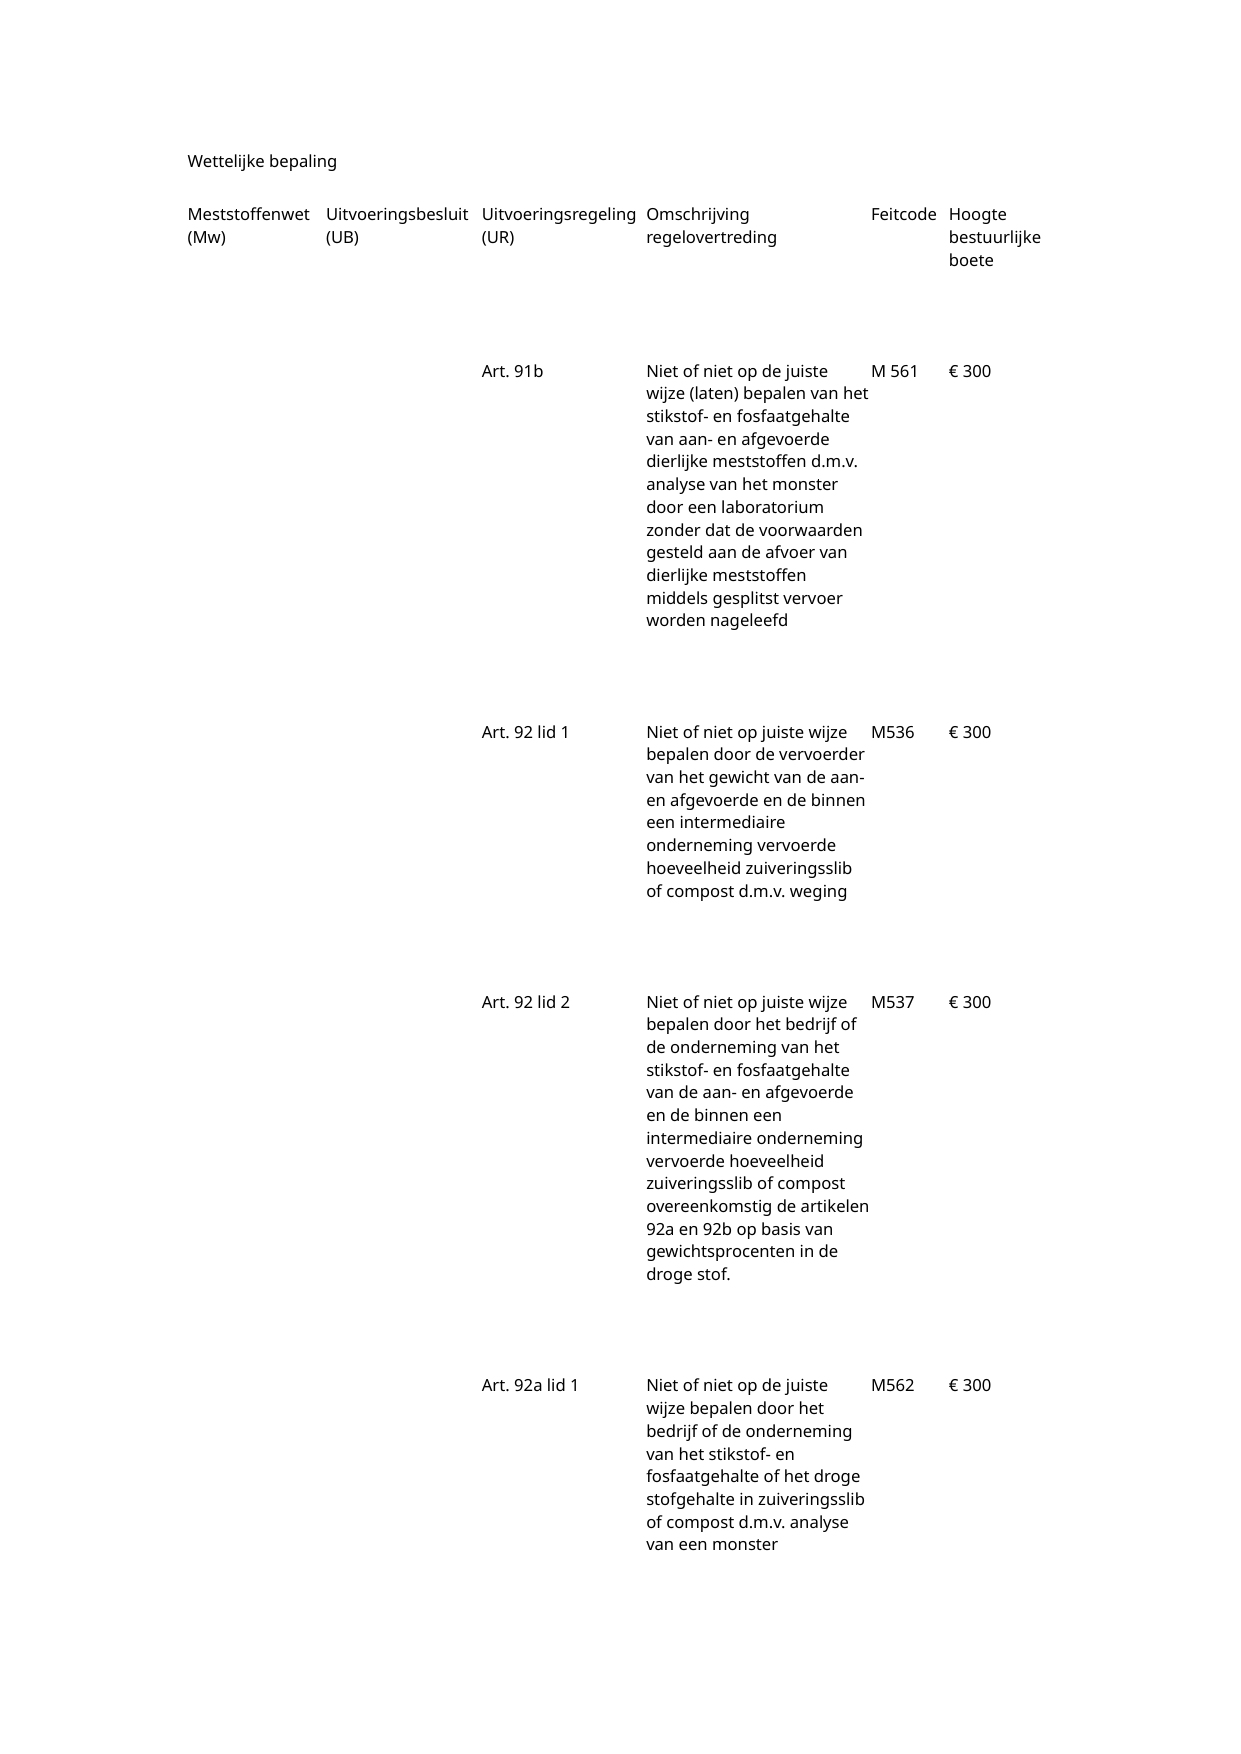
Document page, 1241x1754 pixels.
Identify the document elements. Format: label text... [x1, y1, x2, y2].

table_cell [188, 932, 326, 990]
table_cell [326, 990, 482, 1316]
table_cell [871, 662, 949, 720]
table_cell [949, 301, 1053, 359]
table_cell Hoogte bestuurlijke boete [949, 203, 1053, 301]
table_cell [949, 1316, 1053, 1374]
table_cell Niet of niet op de juiste wijze bepalen door het bedrijf of de onderneming van het stikstof- en fosfaatgehalte of het droge stofgehalte in zuiveringsslib of compost d.m.v. analyse van een monster [646, 1374, 871, 1586]
table_cell [949, 932, 1053, 990]
table_cell [326, 359, 482, 662]
table_cell [646, 932, 871, 990]
table_cell [188, 990, 326, 1316]
table_cell M 561 [871, 359, 949, 662]
table_cell [482, 1316, 646, 1374]
table_cell Uitvoeringsregeling (UR) [482, 203, 646, 301]
table_cell [188, 359, 326, 662]
table_cell [482, 662, 646, 720]
table_cell Art. 92 lid 2 [482, 990, 646, 1316]
table_cell € 300 [949, 720, 1053, 932]
table_cell [326, 301, 482, 359]
table_cell [646, 301, 871, 359]
table_cell [188, 720, 326, 932]
table_cell [188, 301, 326, 359]
table_cell Art. 92 lid 1 [482, 720, 646, 932]
table_cell [482, 301, 646, 359]
table_cell Art. 92a lid 1 [482, 1374, 646, 1586]
table_cell [482, 932, 646, 990]
table_cell Feitcode [871, 203, 949, 301]
table_cell [871, 301, 949, 359]
table_cell M562 [871, 1374, 949, 1586]
table_cell [326, 662, 482, 720]
table_cell [326, 1316, 482, 1374]
table_cell € 300 [949, 1374, 1053, 1586]
table_cell [188, 1374, 326, 1586]
table_cell € 300 [949, 359, 1053, 662]
table_cell Art. 91b [482, 359, 646, 662]
table_cell Uitvoeringsbesluit (UB) [326, 203, 482, 301]
table_cell [646, 1316, 871, 1374]
table_cell [188, 662, 326, 720]
table_cell € 300 [949, 990, 1053, 1316]
table_cell [871, 932, 949, 990]
table_cell [326, 932, 482, 990]
table_cell M536 [871, 720, 949, 932]
table_cell [949, 662, 1053, 720]
table_cell Omschrijving regelovertreding [646, 203, 871, 301]
table_cell Meststoffenwet (Mw) [188, 203, 326, 301]
table_cell Niet of niet op de juiste wijze (laten) bepalen van het stikstof- en fosfaatgehalte van aan- en afgevoerde dierlijke meststoffen d.m.v. analyse van het monster door een laboratorium zonder dat de voorwaarden gesteld aan de afvoer van dierlijke meststoffen middels gesplitst vervoer worden nageleefd [646, 359, 871, 662]
table_cell Niet of niet op juiste wijze bepalen door de vervoerder van het gewicht van de aan- en afgevoerde en de binnen een intermediaire onderneming vervoerde hoeveelheid zuiveringsslib of compost d.m.v. weging [646, 720, 871, 932]
table_cell [188, 1316, 326, 1374]
table_cell [646, 662, 871, 720]
table_cell [871, 1316, 949, 1374]
table_cell Niet of niet op juiste wijze bepalen door het bedrijf of de onderneming van het stikstof- en fosfaatgehalte van de aan- en afgevoerde en de binnen een intermediaire onderneming vervoerde hoeveelheid zuiveringsslib of compost overeenkomstig de artikelen 92a en 92b op basis van gewichtsprocenten in de droge stof. [646, 990, 871, 1316]
table_cell M537 [871, 990, 949, 1316]
table_cell [326, 1374, 482, 1586]
table_cell [326, 720, 482, 932]
table_header Wettelijke bepaling [188, 150, 1053, 203]
